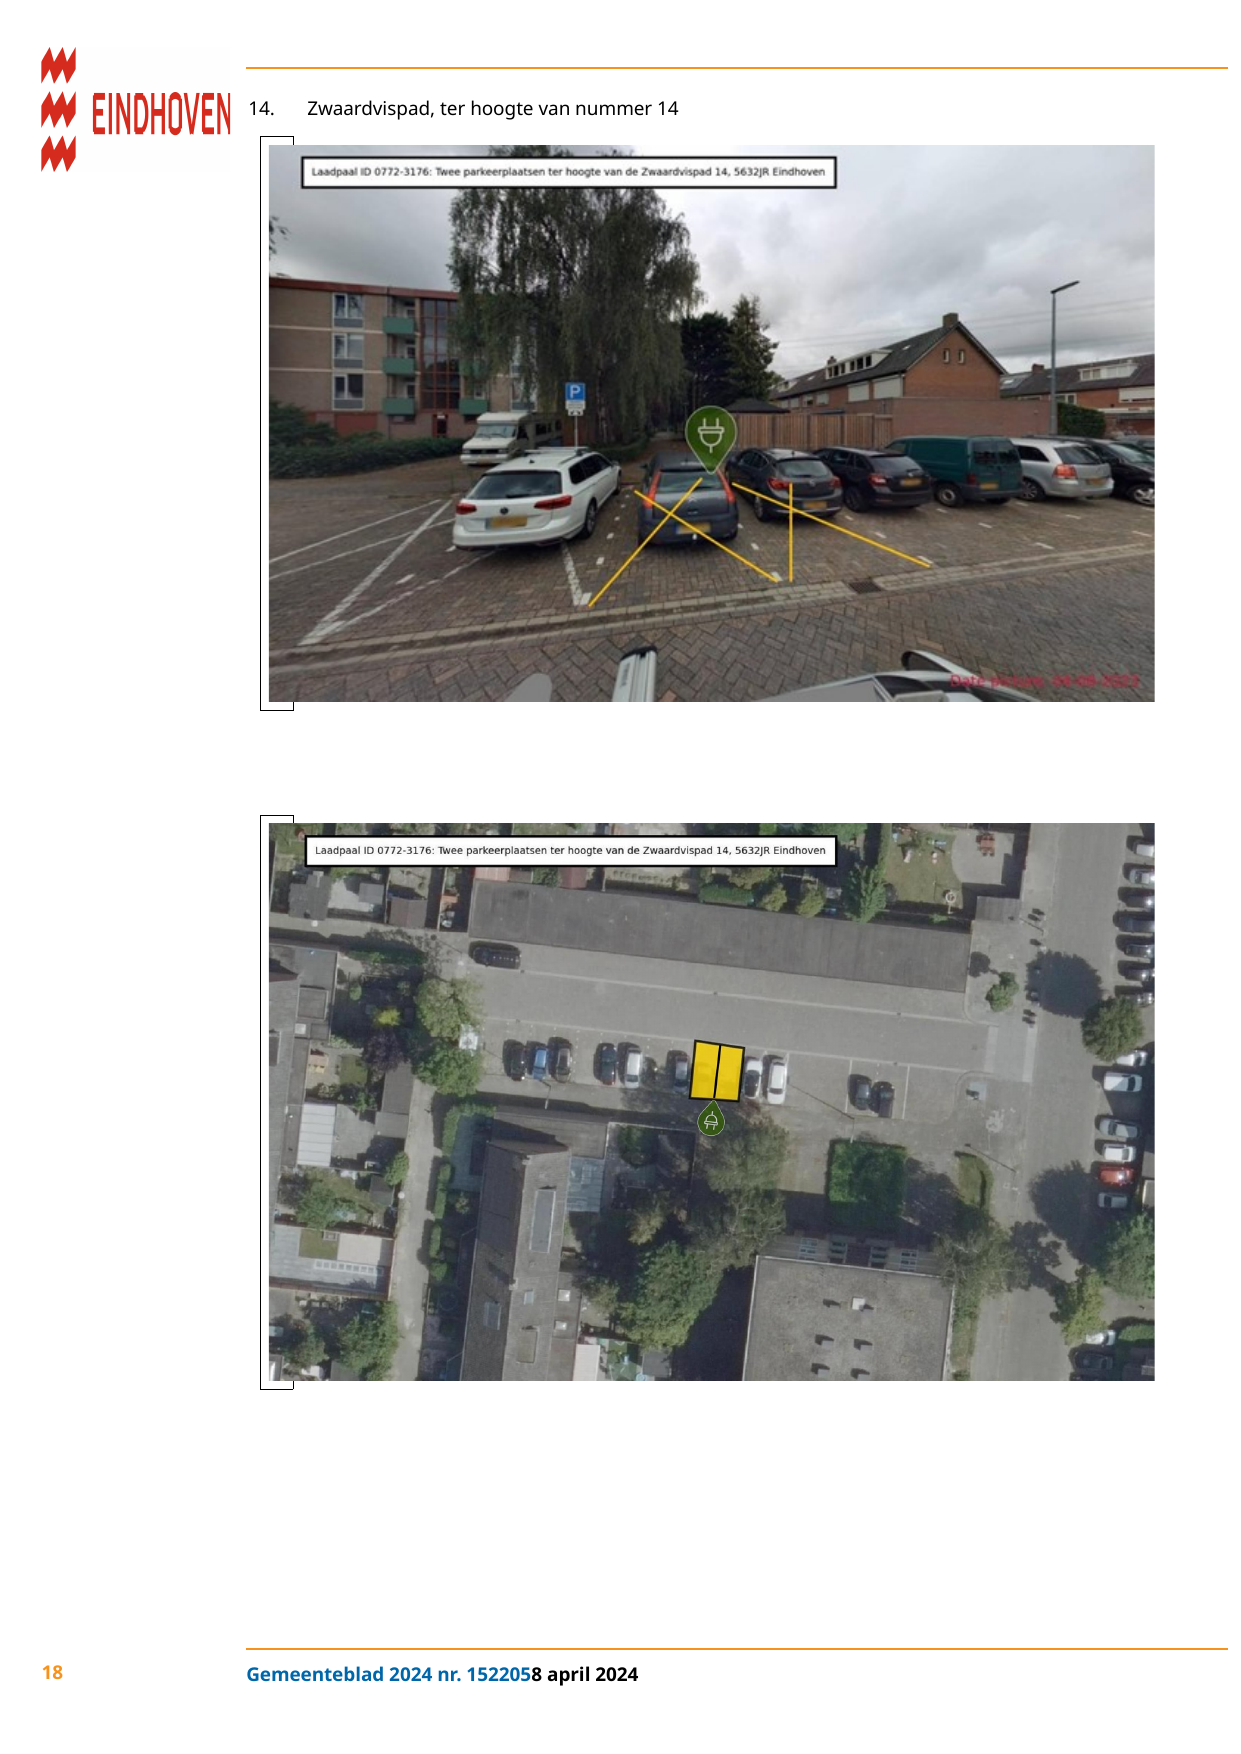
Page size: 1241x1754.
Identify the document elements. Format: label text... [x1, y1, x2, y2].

picture [41, 47, 231, 172]
list Zwaardvispad, ter hoogte van nummer 14 [248, 95, 1152, 121]
picture [268, 823, 1155, 1381]
picture [268, 145, 1155, 702]
